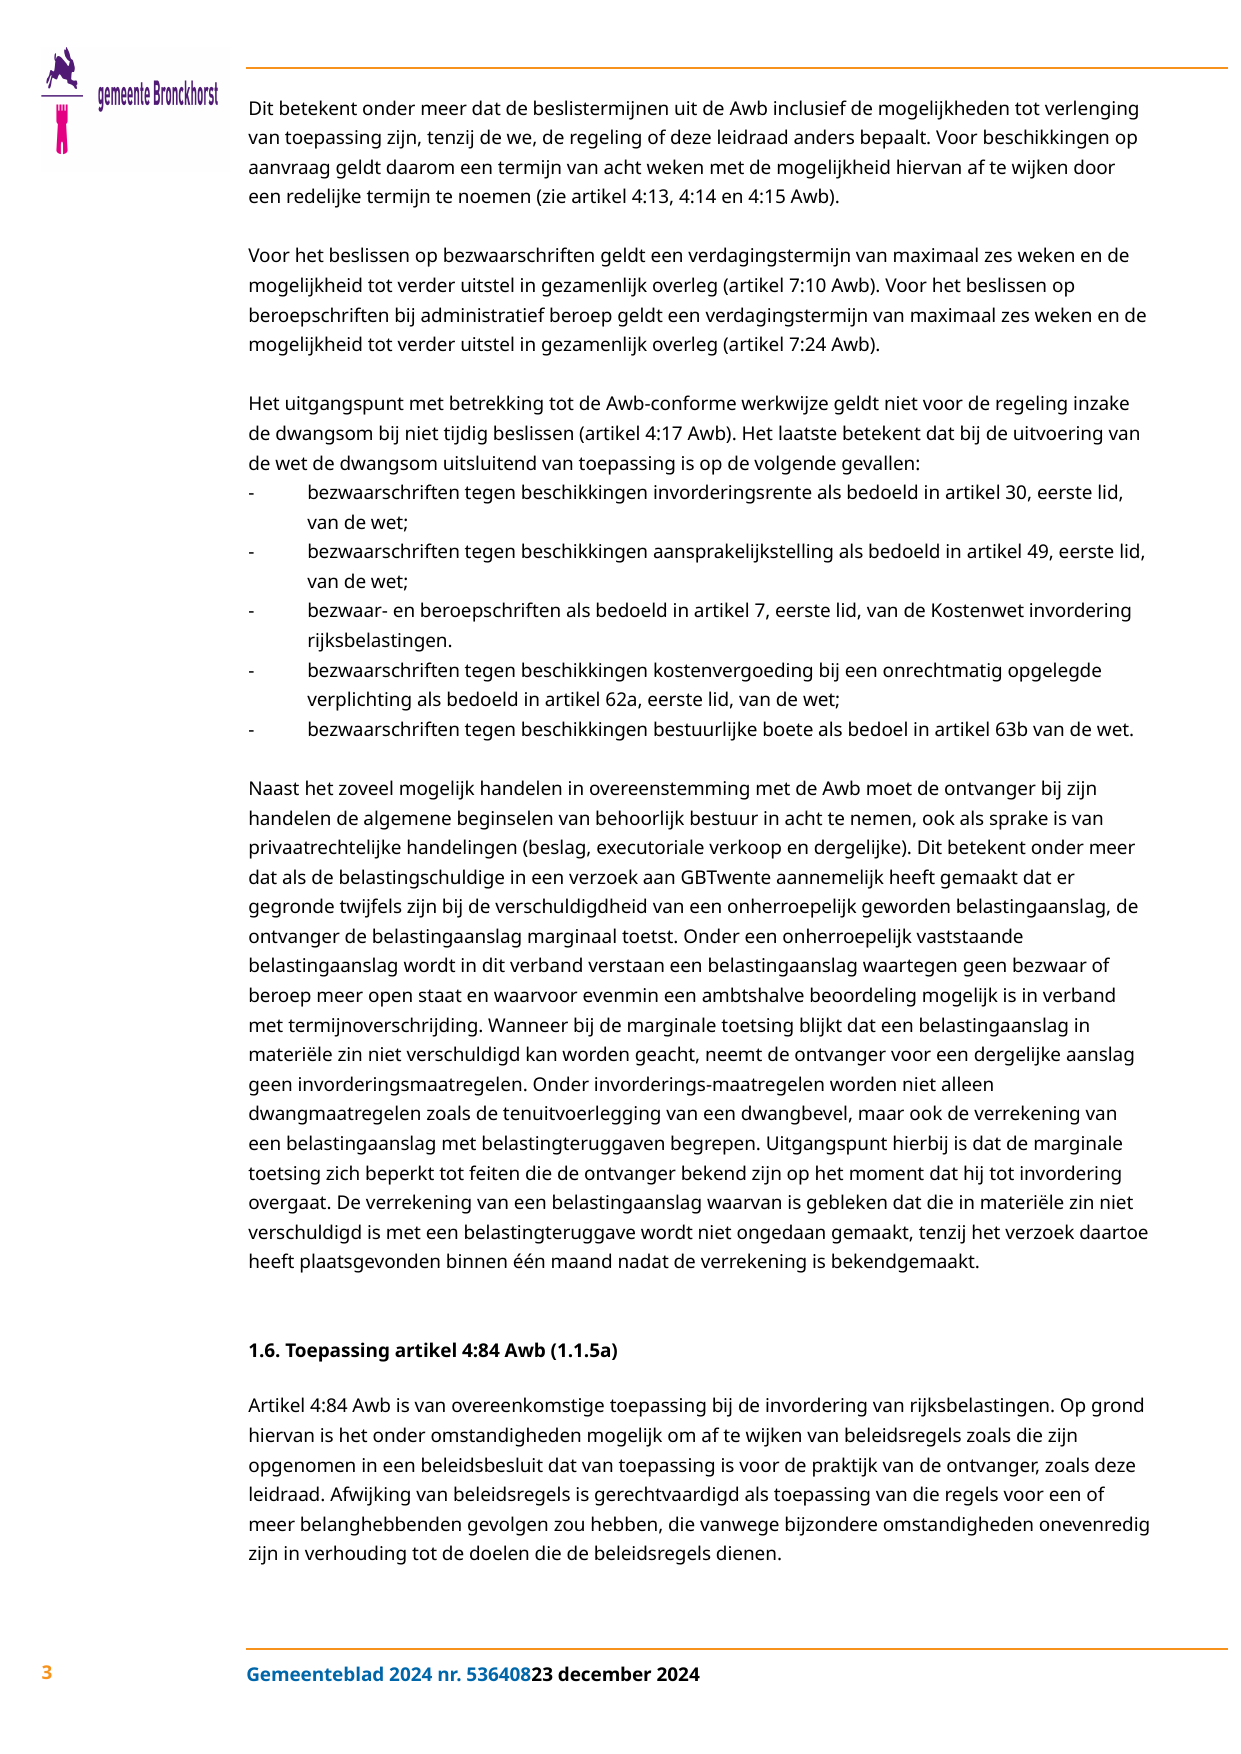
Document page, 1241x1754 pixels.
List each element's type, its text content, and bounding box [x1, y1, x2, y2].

list bezwaarschriften tegen beschikkingen aansprakelijkstelling als bedoeld in artikel 49, eerste lid, van de wet; [248, 538, 1152, 594]
list bezwaarschriften tegen beschikkingen bestuurlijke boete als bedoel in artikel 63b van de wet. [248, 716, 1152, 742]
text Naast het zoveel mogelijk handelen in overeenstemming met de Awb moet de ontvanger bij zijn handelen de algemene beginselen van behoorlijk bestuur in acht te nemen, ook als sprake is van privaatrechtelijke handelingen (beslag, executoriale verkoop en dergelijke). Dit betekent onder meer dat als de belastingschuldige in een verzoek aan GBTwente aannemelijk heeft gemaakt dat er gegronde twijfels zijn bij de verschuldigdheid van een onherroepelijk geworden belastingaanslag, de ontvanger de belastingaanslag marginaal toetst. Onder een onherroepelijk vaststaande belastingaanslag wordt in dit verband verstaan een belastingaanslag waartegen geen bezwaar of beroep meer open staat en waarvoor evenmin een ambtshalve beoordeling mogelijk is in verband met termijnoverschrijding. Wanneer bij de marginale toetsing blijkt dat een belastingaanslag in materiële zin niet verschuldigd kan worden geacht, neemt de ontvanger voor een dergelijke aanslag geen invorderingsmaatregelen. Onder invorderings-maatregelen worden niet alleen dwangmaatregelen zoals de tenuitvoerlegging van een dwangbevel, maar ook de verrekening van een belastingaanslag met belastingteruggaven begrepen. Uitgangspunt hierbij is dat de marginale toetsing zich beperkt tot feiten die de ontvanger bekend zijn op het moment dat hij tot invordering overgaat. De verrekening van een belastingaanslag waarvan is gebleken dat die in materiële zin niet verschuldigd is met een belastingteruggave wordt niet ongedaan gemaakt, tenzij het verzoek daartoe heeft plaatsgevonden binnen één maand nadat de verrekening is bekendgemaakt. [248, 775, 1152, 1274]
text Het uitgangspunt met betrekking tot de Awb-conforme werkwijze geldt niet voor de regeling inzake de dwangsom bij niet tijdig beslissen (artikel 4:17 Awb). Het laatste betekent dat bij de uitvoering van de wet de dwangsom uitsluitend van toepassing is op de volgende gevallen: [248, 391, 1152, 476]
text Artikel 4:84 Awb is van overeenkomstige toepassing bij de invordering van rijksbelastingen. Op grond hiervan is het onder omstandigheden mogelijk om af te wijken van beleidsregels zoals die zijn opgenomen in een beleidsbesluit dat van toepassing is voor de praktijk van de ontvanger, zoals deze leidraad. Afwijking van beleidsregels is gerechtvaardigd als toepassing van die regels voor een of meer belanghebbenden gevolgen zou hebben, die vanwege bijzondere omstandigheden onevenredig zijn in verhouding tot de doelen die de beleidsregels dienen. [248, 1393, 1152, 1566]
text Voor het beslissen op bezwaarschriften geldt een verdagingstermijn van maximaal zes weken en de mogelijkheid tot verder uitstel in gezamenlijk overleg (artikel 7:10 Awb). Voor het beslissen op beroepschriften bij administratief beroep geldt een verdagingstermijn van maximaal zes weken en de mogelijkheid tot verder uitstel in gezamenlijk overleg (artikel 7:24 Awb). [248, 243, 1152, 357]
list bezwaar- en beroepschriften als bedoeld in artikel 7, eerste lid, van de Kostenwet invordering rijksbelastingen. [248, 598, 1152, 653]
text Dit betekent onder meer dat de beslistermijnen uit de Awb inclusief de mogelijkheden tot verlenging van toepassing zijn, tenzij de we, de regeling of deze leidraad anders bepaalt. Voor beschikkingen op aanvraag geldt daarom een termijn van acht weken met de mogelijkheid hiervan af te wijken door een redelijke termijn te noemen (zie artikel 4:13, 4:14 en 4:15 Awb). [248, 95, 1152, 209]
list bezwaarschriften tegen beschikkingen invorderingsrente als bedoeld in artikel 30, eerste lid, van de wet; [248, 479, 1152, 535]
picture [41, 47, 231, 172]
list bezwaarschriften tegen beschikkingen kostenvergoeding bij een onrechtmatig opgelegde verplichting als bedoeld in artikel 62a, eerste lid, van de wet; [248, 657, 1152, 712]
text 1.6. Toepassing artikel 4:84 Awb (1.1.5a) [248, 1337, 1152, 1363]
